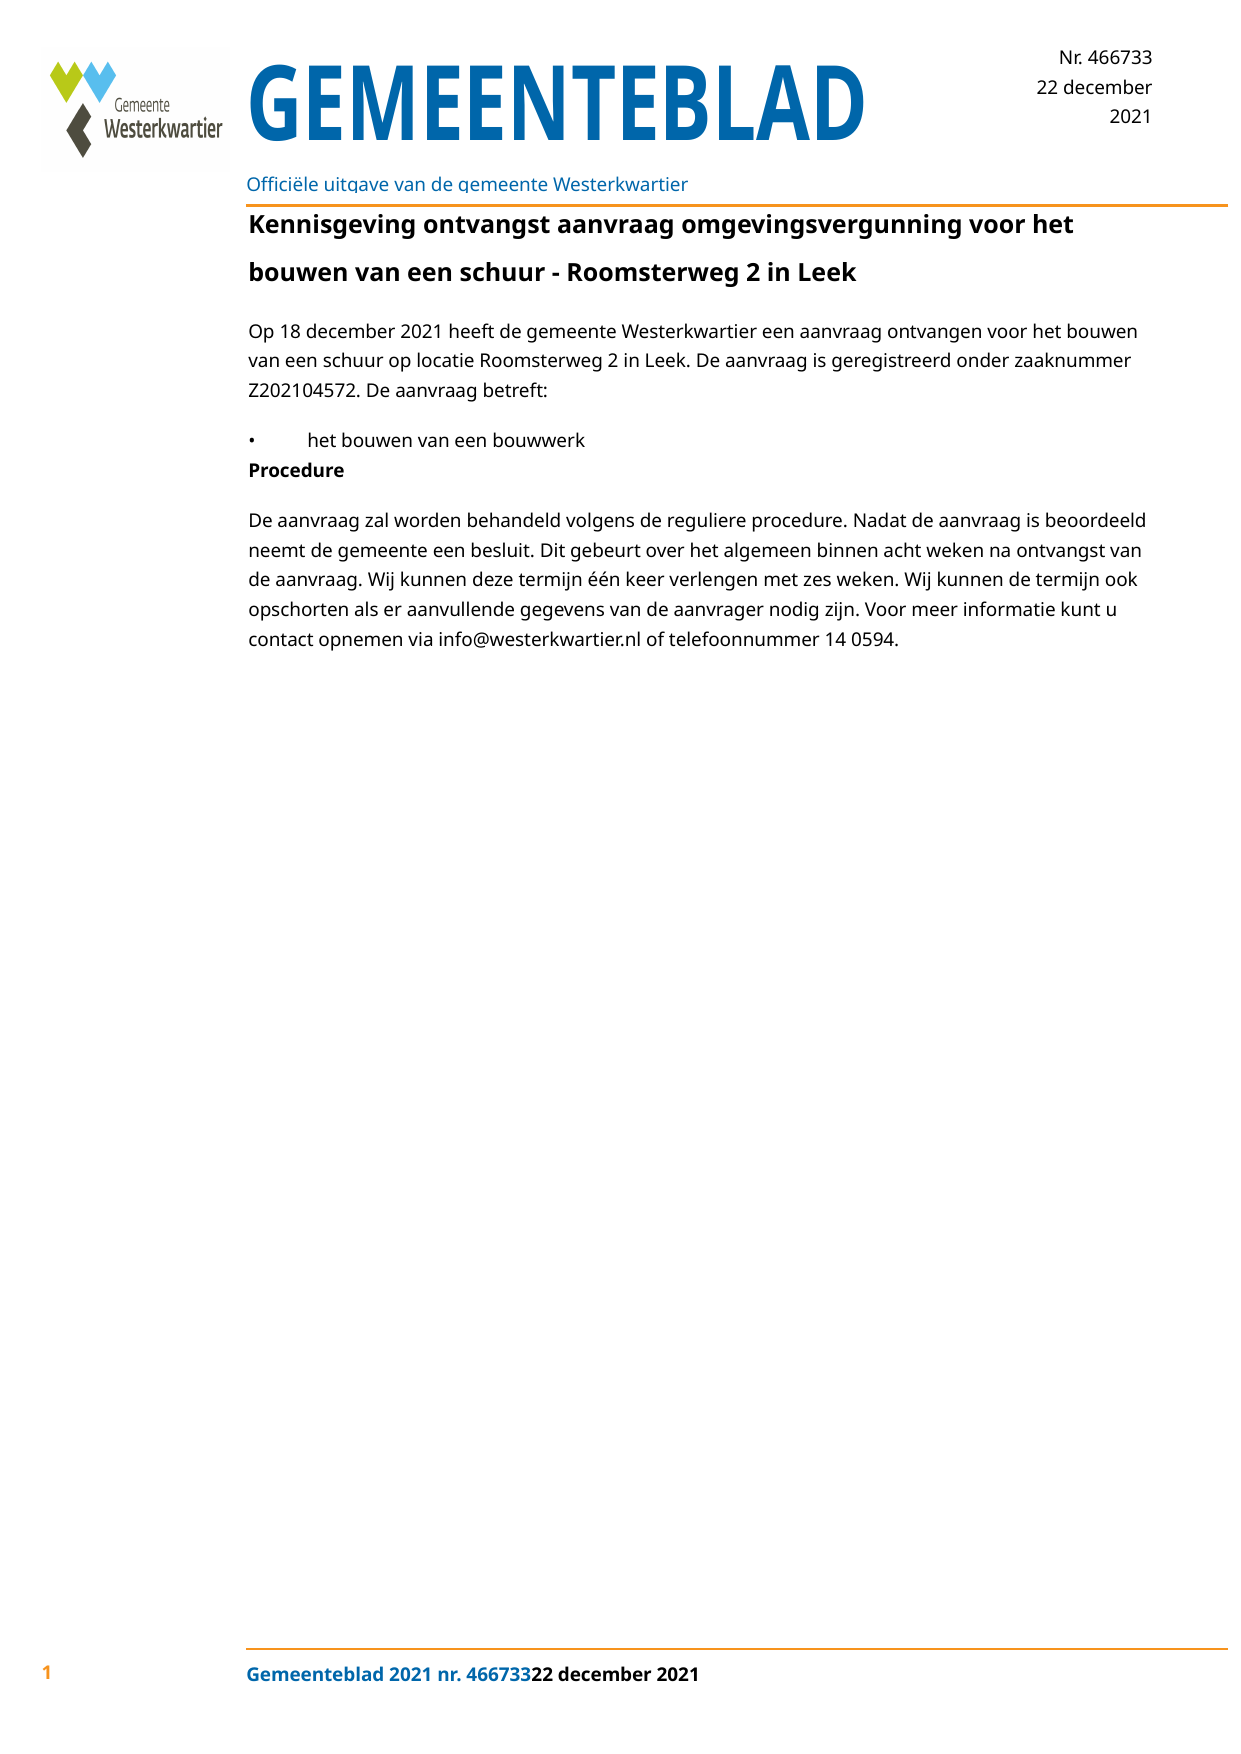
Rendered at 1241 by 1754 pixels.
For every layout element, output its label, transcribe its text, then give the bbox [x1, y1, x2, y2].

picture [41, 47, 231, 172]
text De aanvraag zal worden behandeld volgens de reguliere procedure. Nadat de aanvraag is beoordeeld neemt de gemeente een besluit. Dit gebeurt over het algemeen binnen acht weken na ontvangst van de aanvraag. Wij kunnen deze termijn één keer verlengen met zes weken. Wij kunnen de termijn ook opschorten als er aanvullende gegevens van de aanvrager nodig zijn. Voor meer informatie kunt u contact opnemen via info@westerkwartier.nl of telefoonnummer 14 0594. [248, 507, 1152, 652]
text Kennisgeving ontvangst aanvraag omgevingsvergunning voor het bouwen van een schuur - Roomsterweg 2 in Leek [248, 207, 1152, 288]
list het bouwen van een bouwwerk [248, 427, 1152, 453]
text Procedure [248, 457, 1152, 483]
text Op 18 december 2021 heeft de gemeente Westerkwartier een aanvraag ontvangen voor het bouwen van een schuur op locatie Roomsterweg 2 in Leek. De aanvraag is geregistreerd onder zaaknummer Z202104572. De aanvraag betreft: [248, 318, 1152, 403]
